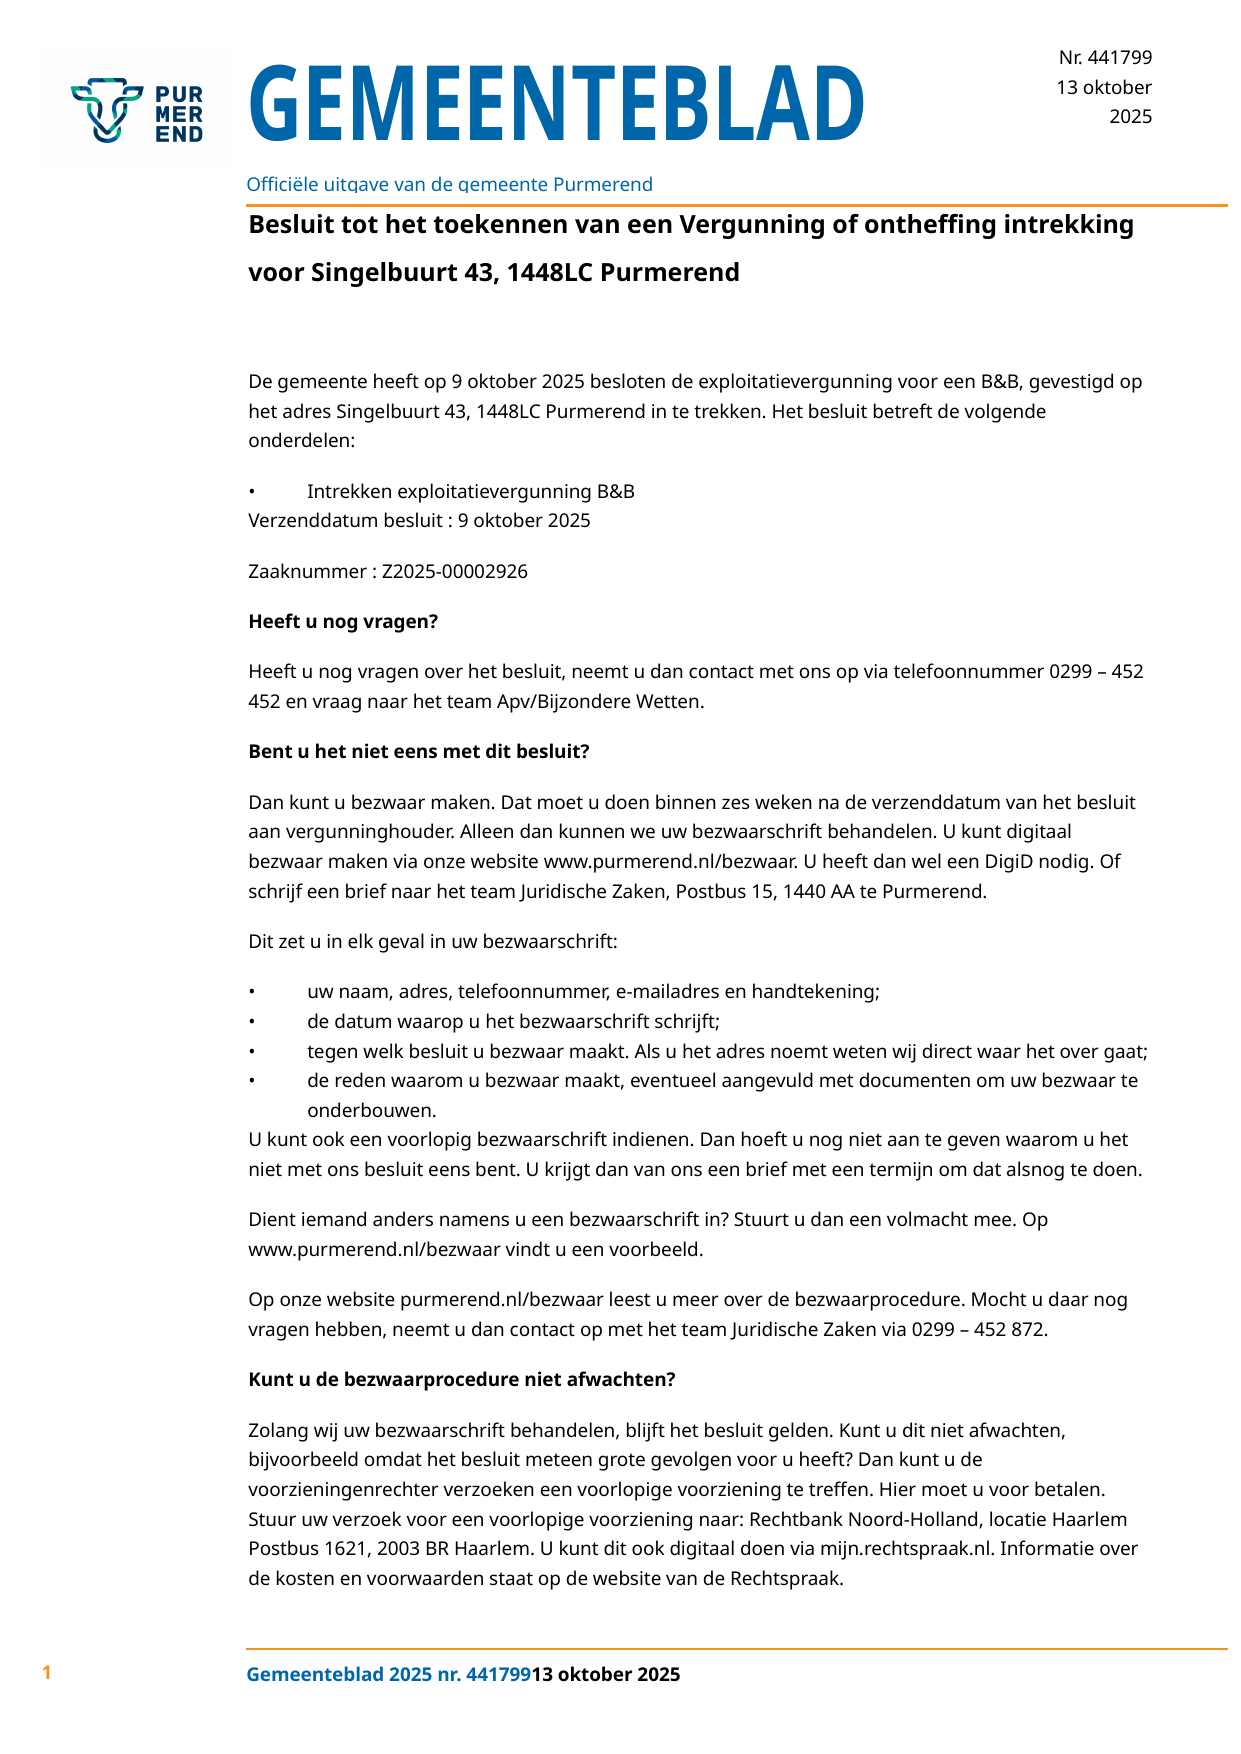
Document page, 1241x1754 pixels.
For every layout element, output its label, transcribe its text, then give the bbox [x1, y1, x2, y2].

text Heeft u nog vragen over het besluit, neemt u dan contact met ons op via telefoonnummer 0299 – 452 452 en vraag naar het team Apv/Bijzondere Wetten. [248, 659, 1152, 714]
list tegen welk besluit u bezwaar maakt. Als u het adres noemt weten wij direct waar het over gaat; [248, 1038, 1152, 1064]
text Op onze website purmerend.nl/bezwaar leest u meer over de bezwaarprocedure. Mocht u daar nog vragen hebben, neemt u dan contact op met het team Juridische Zaken via 0299 – 452 872. [248, 1287, 1152, 1342]
list uw naam, adres, telefoonnummer, e-mailadres en handtekening; [248, 979, 1152, 1004]
text Kunt u de bezwaarprocedure niet afwachten? [248, 1367, 1152, 1392]
picture [41, 47, 231, 172]
text U kunt ook een voorlopig bezwaarschrift indienen. Dan hoeft u nog niet aan te geven waarom u het niet met ons besluit eens bent. U krijgt dan van ons een brief met een termijn om dat alsnog te doen. [248, 1127, 1152, 1182]
text Bent u het niet eens met dit besluit? [248, 739, 1152, 764]
text Dit zet u in elk geval in uw bezwaarschrift: [248, 928, 1152, 954]
text Zolang wij uw bezwaarschrift behandelen, blijft het besluit gelden. Kunt u dit niet afwachten, bijvoorbeeld omdat het besluit meteen grote gevolgen voor u heeft? Dan kunt u de voorzieningenrechter verzoeken een voorlopige voorziening te treffen. Hier moet u voor betalen. Stuur uw verzoek voor een voorlopige voorziening naar: Rechtbank Noord-Holland, locatie Haarlem Postbus 1621, 2003 BR Haarlem. U kunt dit ook digitaal doen via mijn.rechtspraak.nl. Informatie over de kosten en voorwaarden staat op de website van de Rechtspraak. [248, 1417, 1152, 1591]
text Verzenddatum besluit : 9 oktober 2025 [248, 507, 1152, 533]
list Intrekken exploitatievergunning B&B [248, 478, 1152, 504]
list de datum waarop u het bezwaarschrift schrijft; [248, 1008, 1152, 1034]
text Dient iemand anders namens u een bezwaarschrift in? Stuurt u dan een volmacht mee. Op www.purmerend.nl/bezwaar vindt u een voorbeeld. [248, 1207, 1152, 1262]
text De gemeente heeft op 9 oktober 2025 besloten de exploitatievergunning voor een B&B, gevestigd op het adres Singelbuurt 43, 1448LC Purmerend in te trekken. Het besluit betreft de volgende onderdelen: [248, 368, 1152, 453]
text Besluit tot het toekennen van een Vergunning of ontheffing intrekking voor Singelbuurt 43, 1448LC Purmerend [248, 207, 1152, 288]
text Zaaknummer : Z2025-00002926 [248, 558, 1152, 584]
text Dan kunt u bezwaar maken. Dat moet u doen binnen zes weken na de verzenddatum van het besluit aan vergunninghouder. Alleen dan kunnen we uw bezwaarschrift behandelen. U kunt digitaal bezwaar maken via onze website www.purmerend.nl/bezwaar. U heeft dan wel een DigiD nodig. Of schrijf een brief naar het team Juridische Zaken, Postbus 15, 1440 AA te Purmerend. [248, 789, 1152, 904]
text Heeft u nog vragen? [248, 608, 1152, 634]
list de reden waarom u bezwaar maakt, eventueel aangevuld met documenten om uw bezwaar te onderbouwen. [248, 1067, 1152, 1123]
